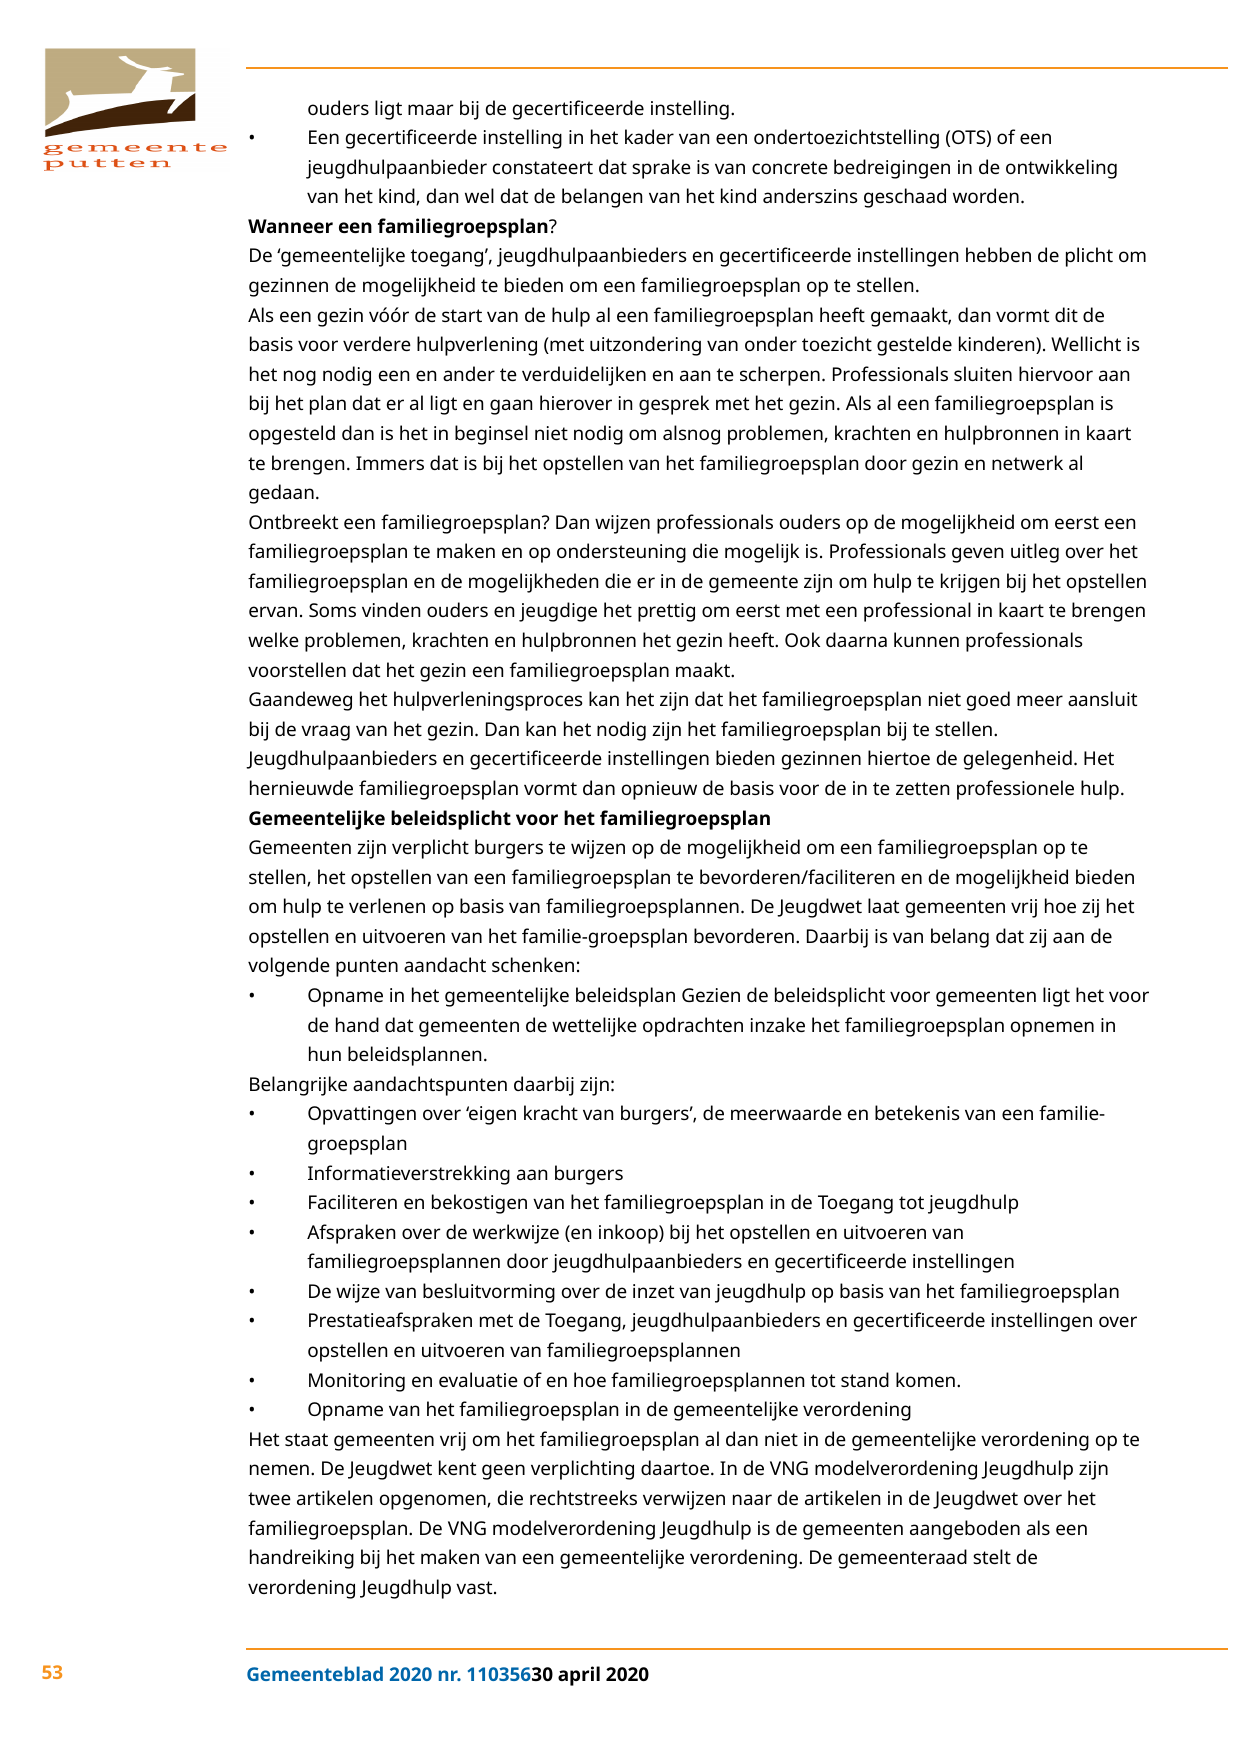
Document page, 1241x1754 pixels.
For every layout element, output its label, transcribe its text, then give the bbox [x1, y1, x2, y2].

text Het staat gemeenten vrij om het familiegroepsplan al dan niet in de gemeentelijke verordening op te nemen. De Jeugdwet kent geen verplichting daartoe. In de VNG modelverordening Jeugdhulp zijn twee artikelen opgenomen, die rechtstreeks verwijzen naar de artikelen in de Jeugdwet over het familiegroepsplan. De VNG modelverordening Jeugdhulp is de gemeenten aangeboden als een handreiking bij het maken van een gemeentelijke verordening. De gemeenteraad stelt de verordening Jeugdhulp vast. [248, 1426, 1152, 1600]
list Monitoring en evaluatie of en hoe familiegroepsplannen tot stand komen. [248, 1367, 1152, 1393]
text Gaandeweg het hulpverleningsproces kan het zijn dat het familiegroepsplan niet goed meer aansluit bij de vraag van het gezin. Dan kan het nodig zijn het familiegroepsplan bij te stellen. Jeugdhulpaanbieders en gecertificeerde instellingen bieden gezinnen hiertoe de gelegenheid. Het hernieuwde familiegroepsplan vormt dan opnieuw de basis voor de in te zetten professionele hulp. [248, 686, 1152, 801]
text Ontbreekt een familiegroepsplan? Dan wijzen professionals ouders op de mogelijkheid om eerst een familiegroepsplan te maken en op ondersteuning die mogelijk is. Professionals geven uitleg over het familiegroepsplan en de mogelijkheden die er in de gemeente zijn om hulp te krijgen bij het opstellen ervan. Soms vinden ouders en jeugdige het prettig om eerst met een professional in kaart te brengen welke problemen, krachten en hulpbronnen het gezin heeft. Ook daarna kunnen professionals voorstellen dat het gezin een familiegroepsplan maakt. [248, 509, 1152, 683]
list Informatieverstrekking aan burgers [248, 1160, 1152, 1186]
text Gemeentelijke beleidsplicht voor het familiegroepsplan [248, 805, 1152, 831]
list Afspraken over de werkwijze (en inkoop) bij het opstellen en uitvoeren van familiegroepsplannen door jeugdhulpaanbieders en gecertificeerde instellingen [248, 1219, 1152, 1274]
list Opname van het familiegroepsplan in de gemeentelijke verordening [248, 1396, 1152, 1422]
text Wanneer een familiegroepsplan? [248, 213, 1152, 239]
list ouders ligt maar bij de gecertificeerde instelling. [248, 95, 1152, 121]
list Prestatieafspraken met de Toegang, jeugdhulpaanbieders en gecertificeerde instellingen over opstellen en uitvoeren van familiegroepsplannen [248, 1308, 1152, 1363]
text Gemeenten zijn verplicht burgers te wijzen op de mogelijkheid om een familiegroepsplan op te stellen, het opstellen van een familiegroepsplan te bevorderen/faciliteren en de mogelijkheid bieden om hulp te verlenen op basis van familiegroepsplannen. De Jeugdwet laat gemeenten vrij hoe zij het opstellen en uitvoeren van het familie-groepsplan bevorderen. Daarbij is van belang dat zij aan de volgende punten aandacht schenken: [248, 834, 1152, 978]
list De wijze van besluitvorming over de inzet van jeugdhulp op basis van het familiegroepsplan [248, 1278, 1152, 1304]
list Een gecertificeerde instelling in het kader van een ondertoezichtstelling (OTS) of een jeugdhulpaanbieder constateert dat sprake is van concrete bedreigingen in de ontwikkeling van het kind, dan wel dat de belangen van het kind anderszins geschaad worden. [248, 124, 1152, 209]
list Opvattingen over ‘eigen kracht van burgers’, de meerwaarde en betekenis van een familie-groepsplan [248, 1101, 1152, 1156]
text Belangrijke aandachtspunten daarbij zijn: [248, 1071, 1152, 1097]
list Opname in het gemeentelijke beleidsplan Gezien de beleidsplicht voor gemeenten ligt het voor de hand dat gemeenten de wettelijke opdrachten inzake het familiegroepsplan opnemen in hun beleidsplannen. [248, 982, 1152, 1067]
text De ‘gemeentelijke toegang’, jeugdhulpaanbieders en gecertificeerde instellingen hebben de plicht om gezinnen de mogelijkheid te bieden om een familiegroepsplan op te stellen. [248, 243, 1152, 298]
text Als een gezin vóór de start van de hulp al een familiegroepsplan heeft gemaakt, dan vormt dit de basis voor verdere hulpverlening (met uitzondering van onder toezicht gestelde kinderen). Wellicht is het nog nodig een en ander te verduidelijken en aan te scherpen. Professionals sluiten hiervoor aan bij het plan dat er al ligt en gaan hierover in gesprek met het gezin. Als al een familiegroepsplan is opgesteld dan is het in beginsel niet nodig om alsnog problemen, krachten en hulpbronnen in kaart te brengen. Immers dat is bij het opstellen van het familiegroepsplan door gezin en netwerk al gedaan. [248, 302, 1152, 505]
picture [41, 47, 231, 172]
list Faciliteren en bekostigen van het familiegroepsplan in de Toegang tot jeugdhulp [248, 1189, 1152, 1215]
